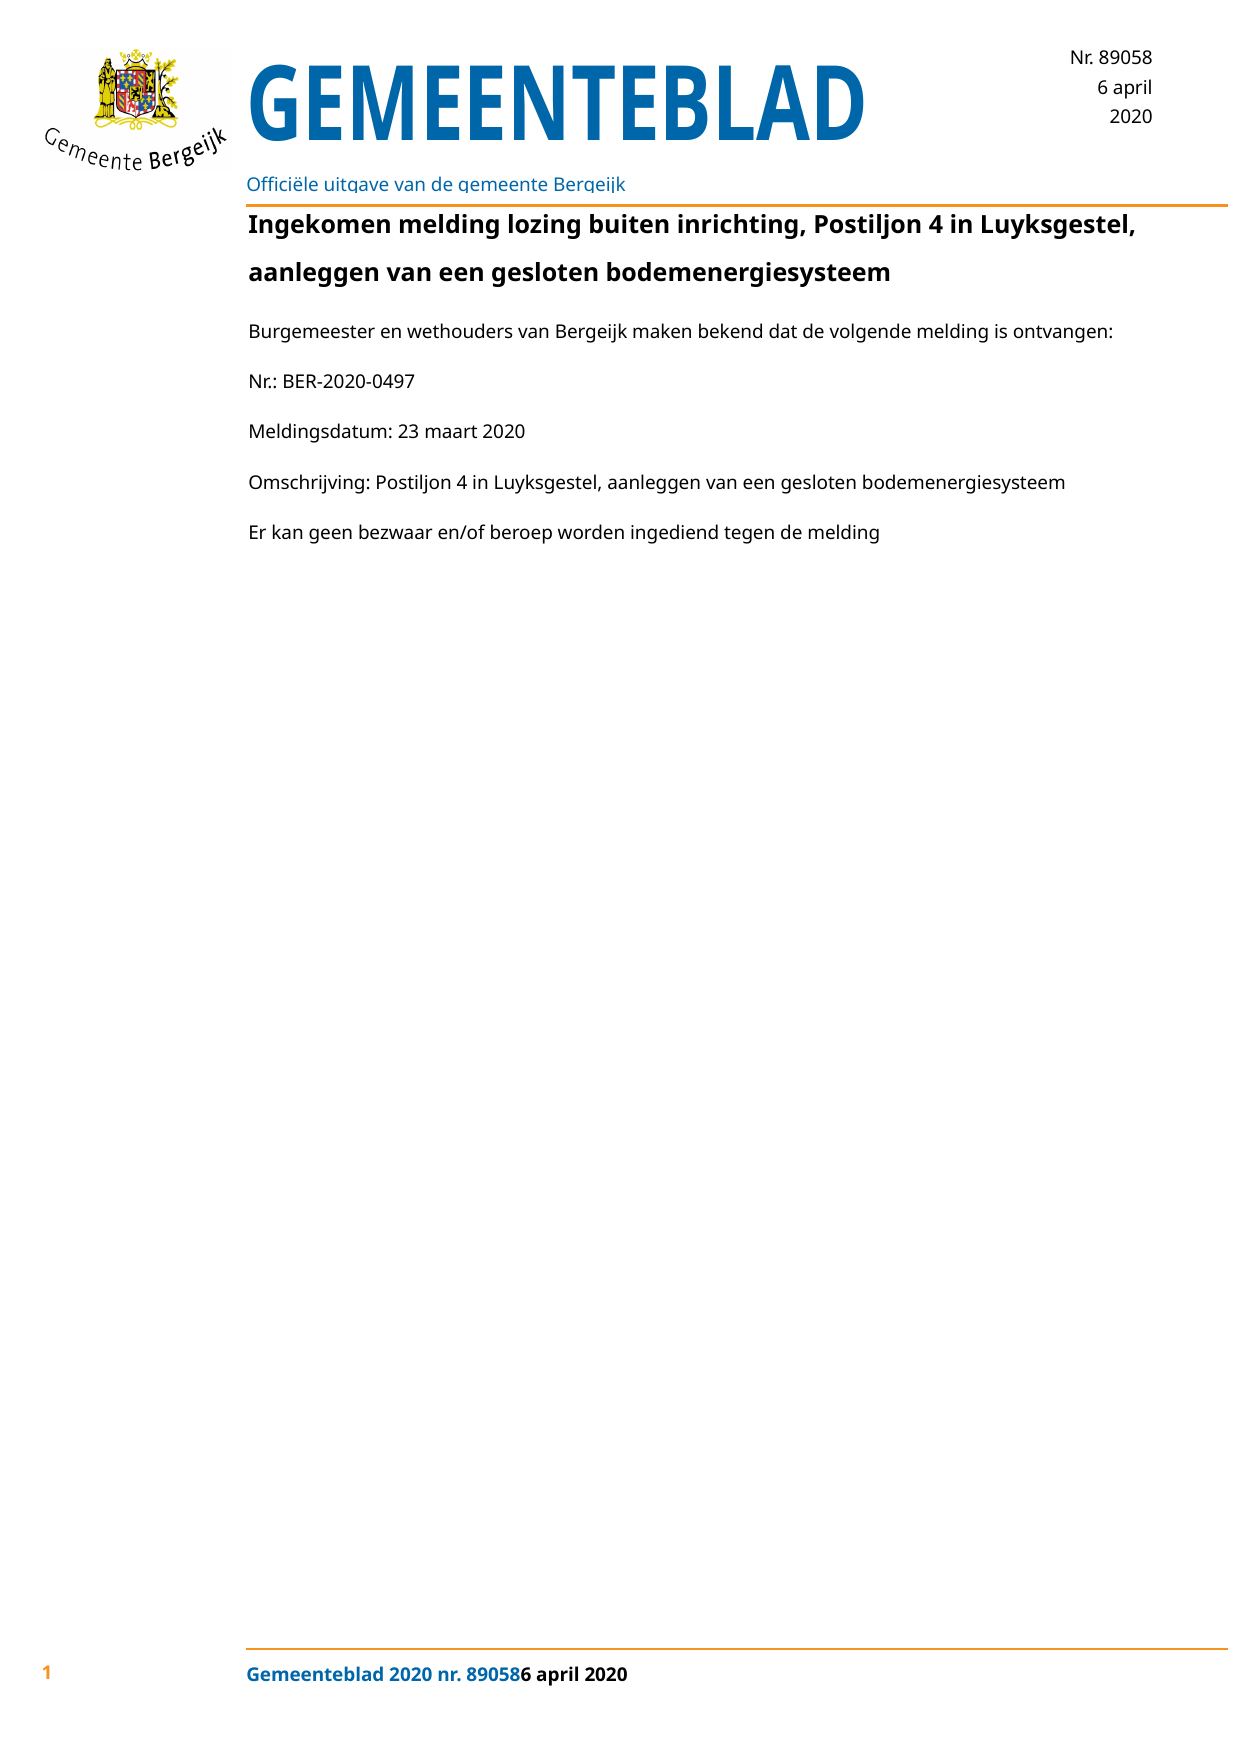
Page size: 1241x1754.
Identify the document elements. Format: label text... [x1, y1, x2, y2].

text Meldingsdatum: 23 maart 2020 [248, 419, 1152, 444]
text Nr.: BER-2020-0497 [248, 368, 1152, 394]
text Ingekomen melding lozing buiten inrichting, Postiljon 4 in Luyksgestel, aanleggen van een gesloten bodemenergiesysteem [248, 207, 1152, 288]
text Er kan geen bezwaar en/of beroep worden ingediend tegen de melding [248, 519, 1152, 545]
text Burgemeester en wethouders van Bergeijk maken bekend dat de volgende melding is ontvangen: [248, 318, 1152, 344]
text Omschrijving: Postiljon 4 in Luyksgestel, aanleggen van een gesloten bodemenergiesysteem [248, 469, 1152, 495]
picture [41, 47, 231, 172]
